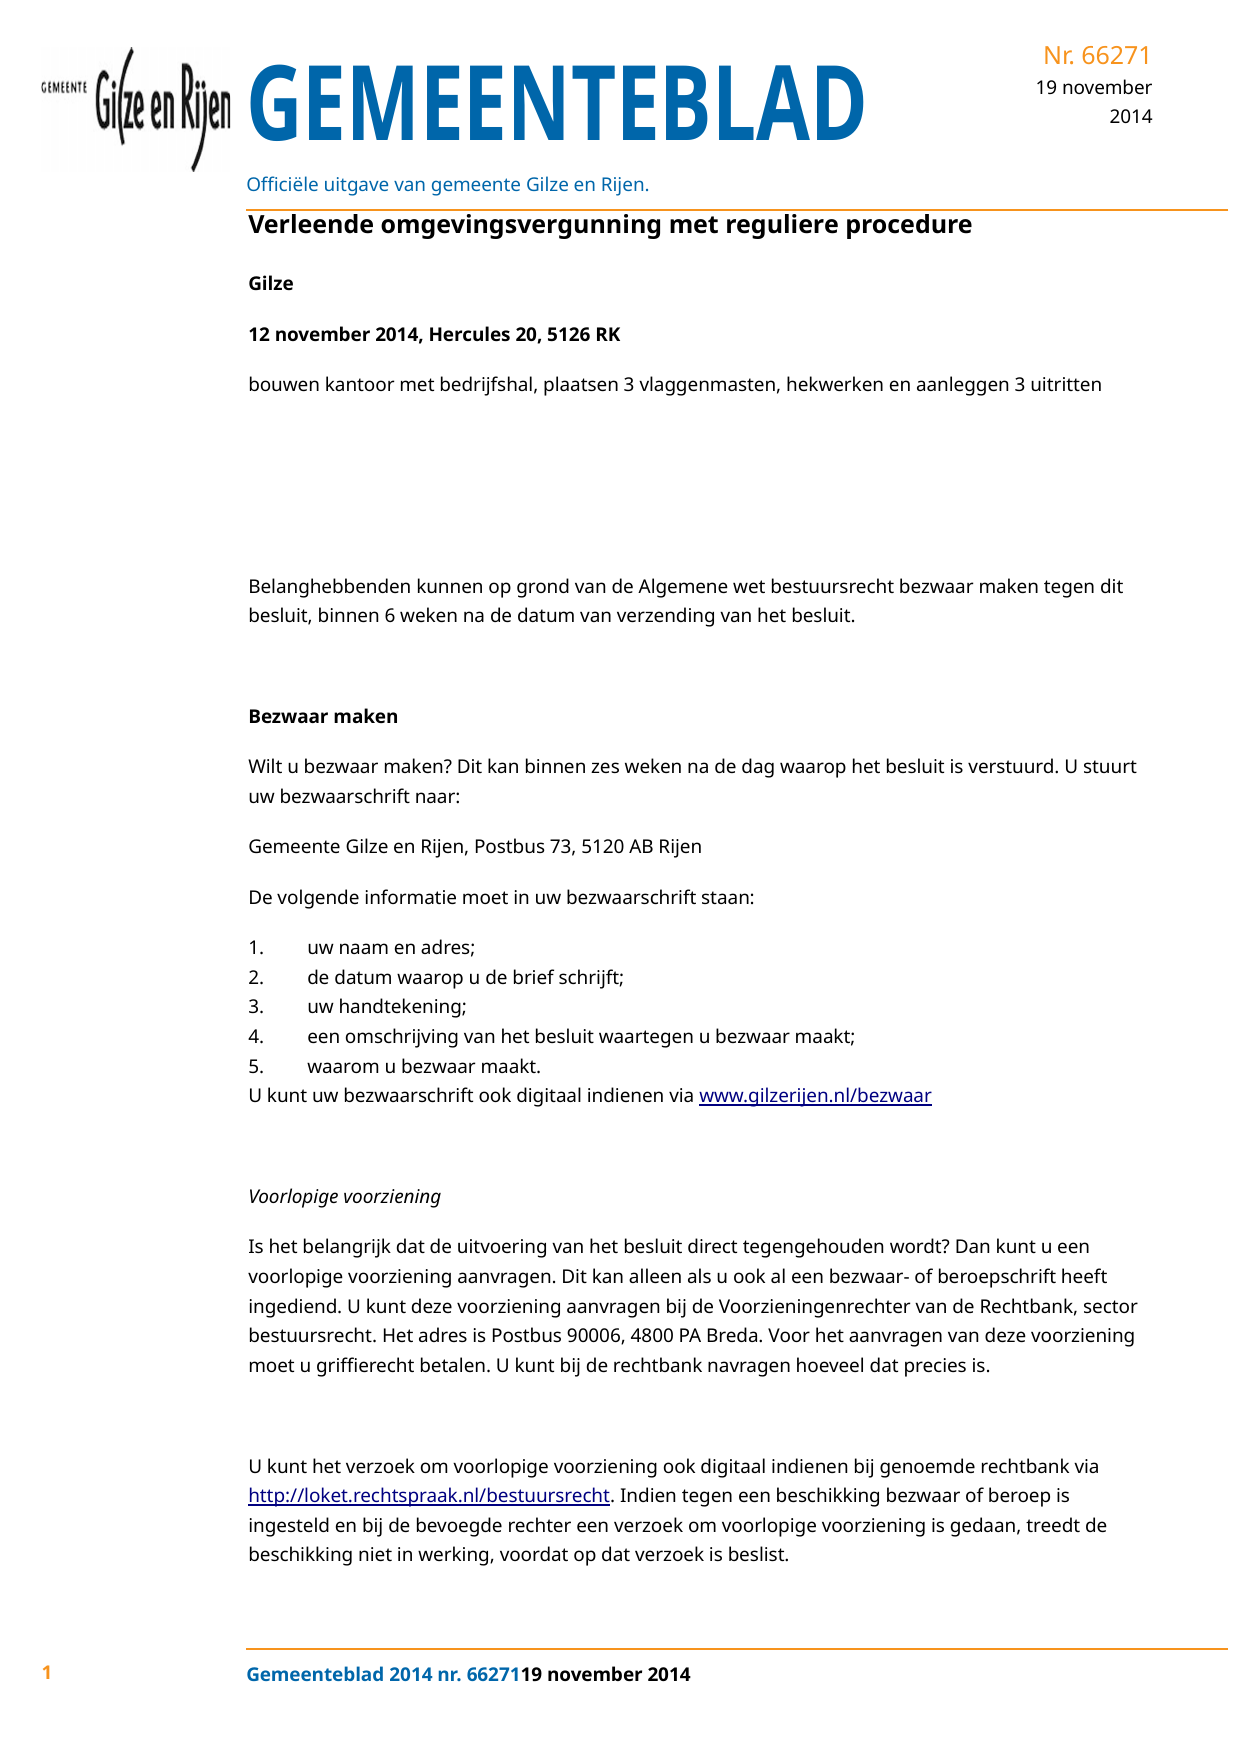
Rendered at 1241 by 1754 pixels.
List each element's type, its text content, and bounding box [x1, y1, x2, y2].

text De volgende informatie moet in uw bezwaarschrift staan: [248, 884, 1152, 910]
text Is het belangrijk dat de uitvoering van het besluit direct tegengehouden wordt? Dan kunt u een voorlopige voorziening aanvragen. Dit kan alleen als u ook al een bezwaar- of beroepschrift heeft ingediend. U kunt deze voorziening aanvragen bij de Voorzieningenrechter van de Rechtbank, sector bestuursrecht. Het adres is Postbus 90006, 4800 PA Breda. Voor het aanvragen van deze voorziening moet u griffierecht betalen. U kunt bij de rechtbank navragen hoeveel dat precies is. [248, 1234, 1152, 1378]
text Bezwaar maken [248, 703, 1152, 729]
text bouwen kantoor met bedrijfshal, plaatsen 3 vlaggenmasten, hekwerken en aanleggen 3 uitritten [248, 371, 1152, 397]
text 12 november 2014, Hercules 20, 5126 RK [248, 321, 1152, 346]
text Gilze [248, 270, 1152, 296]
list de datum waarop u de brief schrijft; [248, 964, 1152, 990]
text Belanghebbenden kunnen op grond van de Algemene wet bestuursrecht bezwaar maken tegen dit besluit, binnen 6 weken na de datum van verzending van het besluit. [248, 573, 1152, 628]
text U kunt het verzoek om voorlopige voorziening ook digitaal indienen bij genoemde rechtbank via http://loket.rechtspraak.nl/bestuursrecht. Indien tegen een beschikking bezwaar of beroep is ingesteld en bij de bevoegde rechter een verzoek om voorlopige voorziening is gedaan, treedt de beschikking niet in werking, voordat op dat verzoek is beslist. [248, 1453, 1152, 1567]
text Wilt u bezwaar maken? Dit kan binnen zes weken na de dag waarop het besluit is verstuurd. U stuurt uw bezwaarschrift naar: [248, 754, 1152, 809]
picture [41, 47, 231, 172]
list waarom u bezwaar maakt. [248, 1053, 1152, 1078]
text Voorlopige voorziening [248, 1183, 1152, 1209]
text Verleende omgevingsvergunning met reguliere procedure [248, 211, 1152, 241]
text U kunt uw bezwaarschrift ook digitaal indienen via www.gilzerijen.nl/bezwaar [248, 1082, 1152, 1108]
list uw handtekening; [248, 994, 1152, 1019]
text Gemeente Gilze en Rijen, Postbus 73, 5120 AB Rijen [248, 834, 1152, 859]
list een omschrijving van het besluit waartegen u bezwaar maakt; [248, 1023, 1152, 1049]
list uw naam en adres; [248, 934, 1152, 960]
